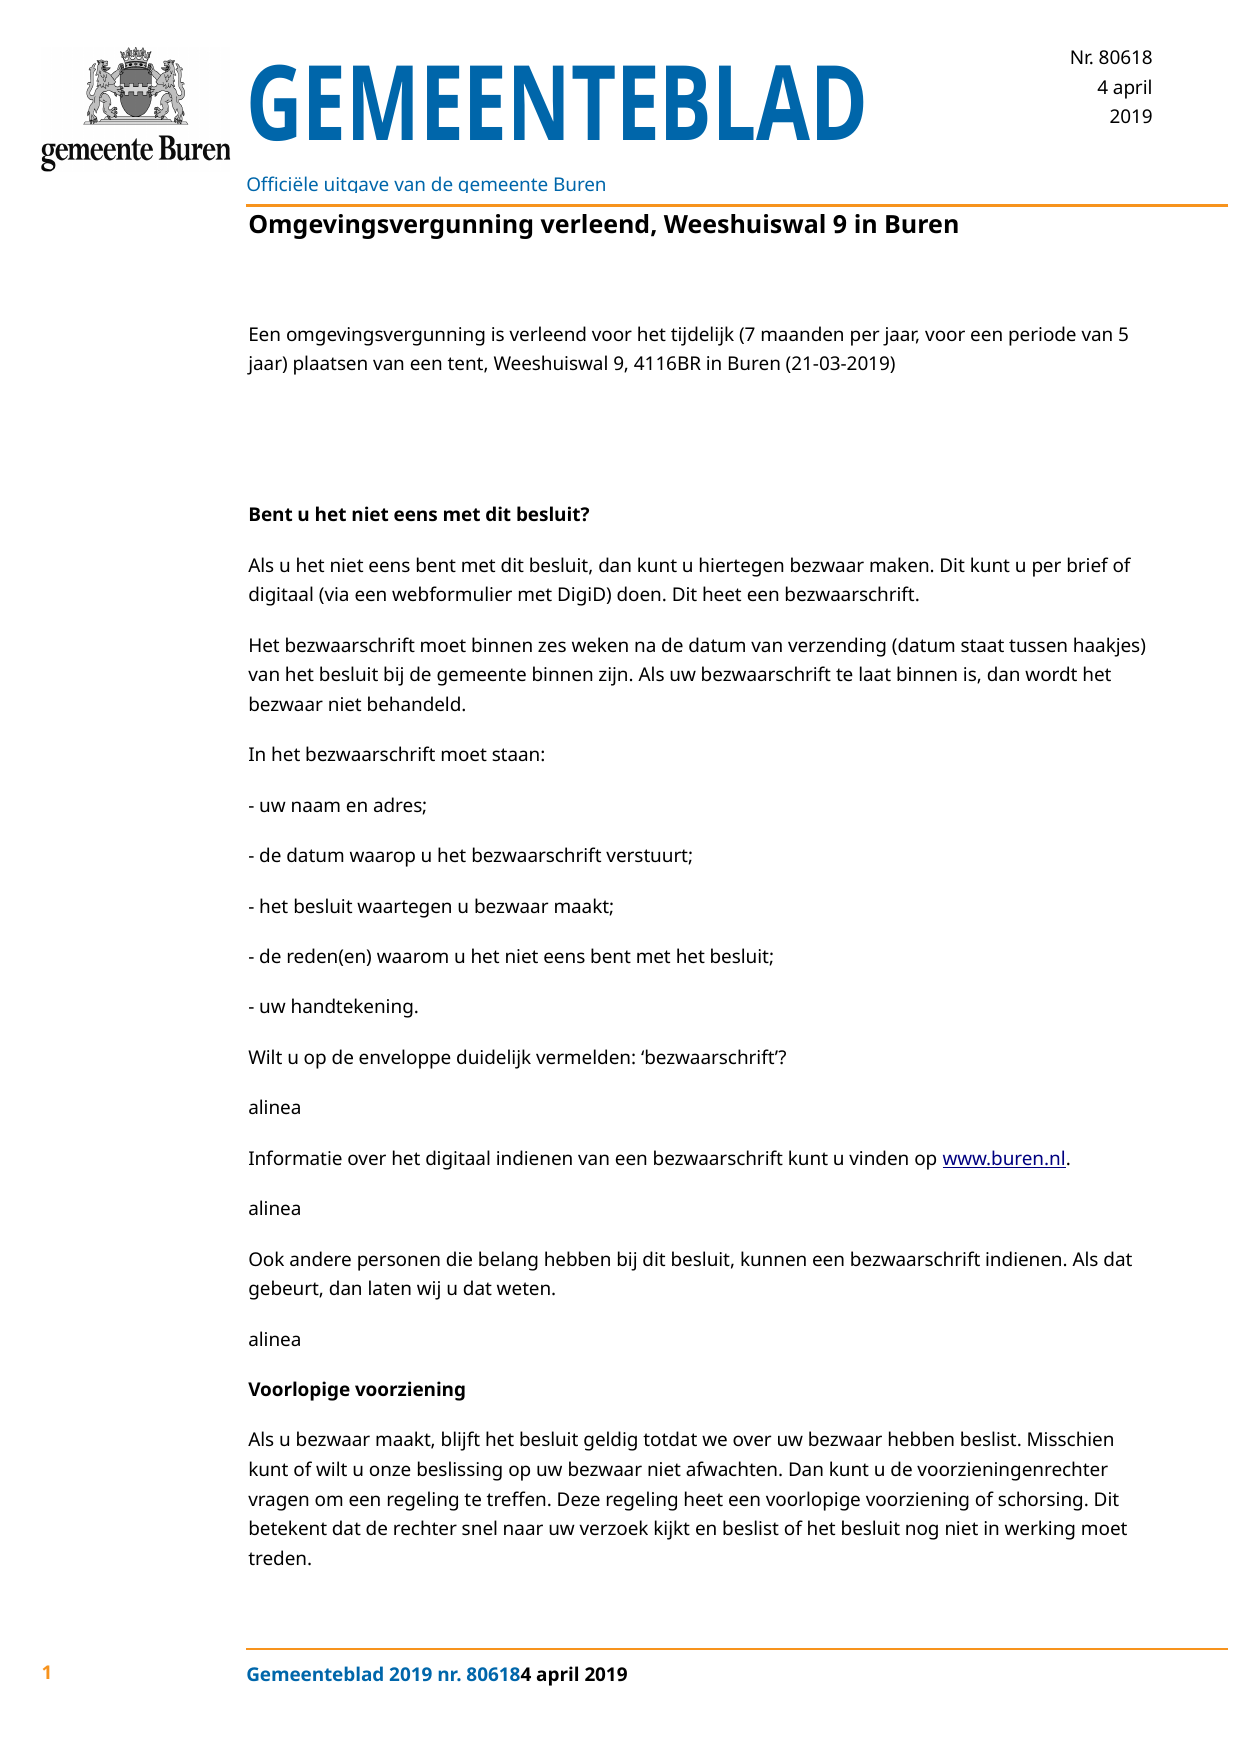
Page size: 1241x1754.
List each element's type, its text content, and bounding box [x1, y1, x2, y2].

text Een omgevingsvergunning is verleend voor het tijdelijk (7 maanden per jaar, voor een periode van 5 jaar) plaatsen van een tent, Weeshuiswal 9, 4116BR in Buren (21-03-2019) [248, 321, 1152, 376]
text Omgevingsvergunning verleend, Weeshuiswal 9 in Buren [248, 207, 1152, 241]
text Ook andere personen die belang hebben bij dit besluit, kunnen een bezwaarschrift indienen. Als dat gebeurt, dan laten wij u dat weten. [248, 1246, 1152, 1301]
text - de reden(en) waarom u het niet eens bent met het besluit; [248, 943, 1152, 969]
text Informatie over het digitaal indienen van een bezwaarschrift kunt u vinden op www.buren.nl. [248, 1145, 1152, 1171]
text alinea­ [248, 1094, 1152, 1120]
text alinea­ [248, 1195, 1152, 1221]
text Voorlopige voorziening [248, 1376, 1152, 1402]
text - het besluit waartegen u bezwaar maakt; [248, 893, 1152, 918]
text Als u bezwaar maakt, blijft het besluit geldig totdat we over uw bezwaar hebben beslist. Misschien kunt of wilt u onze beslissing op uw bezwaar niet afwachten. Dan kunt u de voorzieningenrechter vragen om een regeling te treffen. Deze regeling heet een voorlopige voorziening of schorsing. Dit betekent dat de rechter snel naar uw verzoek kijkt en beslist of het besluit nog niet in werking moet treden. [248, 1427, 1152, 1571]
text - de datum waarop u het bezwaarschrift verstuurt; [248, 842, 1152, 868]
text Het bezwaarschrift moet binnen zes weken na de datum van verzending (datum staat tussen haakjes) van het besluit bij de gemeente binnen zijn. Als uw bezwaarschrift te laat binnen is, dan wordt het bezwaar niet behandeld. [248, 632, 1152, 717]
text - uw handtekening. [248, 994, 1152, 1019]
text Bent u het niet eens met dit besluit? [248, 502, 1152, 527]
text Als u het niet eens bent met dit besluit, dan kunt u hiertegen bezwaar maken. Dit kunt u per brief of digitaal (via een webformulier met DigiD) doen. Dit heet een bezwaarschrift. [248, 552, 1152, 607]
text In het bezwaarschrift moet staan: [248, 742, 1152, 767]
picture [41, 47, 231, 172]
text - uw naam en adres; [248, 792, 1152, 818]
text alinea­ [248, 1326, 1152, 1351]
text Wilt u op de enveloppe duidelijk vermelden: ‘bezwaarschrift’? [248, 1044, 1152, 1070]
